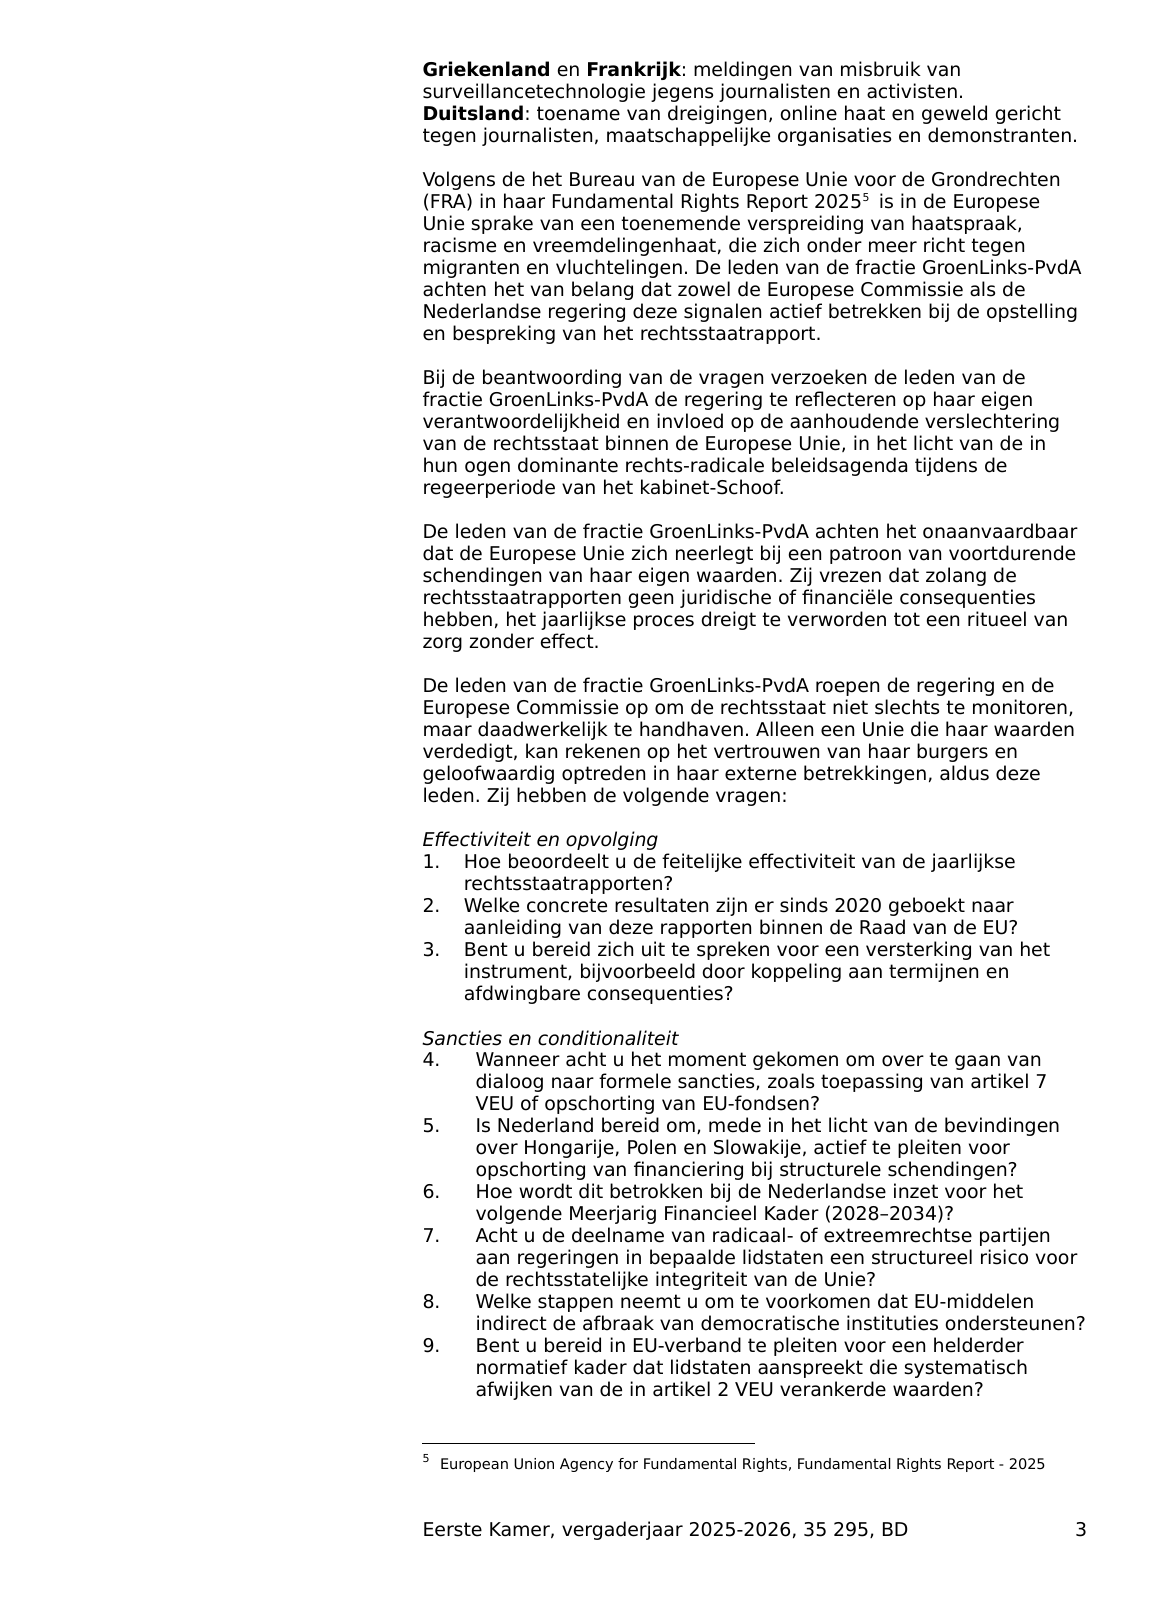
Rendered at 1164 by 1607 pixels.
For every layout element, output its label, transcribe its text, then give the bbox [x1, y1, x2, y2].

text 5. Is Nederland bereid om, mede in het licht van de bevindingen over Hongarije, Polen en Slowakije, actief te pleiten voor opschorting van financiering bij structurele schendingen? [422, 1115, 1087, 1181]
text 6. Hoe wordt dit betrokken bij de Nederlandse inzet voor het volgende Meerjarig Financieel Kader (2028–2034)? [422, 1181, 1087, 1225]
text 3. Bent u bereid zich uit te spreken voor een versterking van het instrument, bijvoorbeeld door koppeling aan termijnen en afdwingbare consequenties? [422, 939, 1087, 1005]
subtitle Sancties en conditionaliteit [422, 1027, 1087, 1049]
text 8. Welke stappen neemt u om te voorkomen dat EU-middelen indirect de afbraak van democratische instituties ondersteunen? [422, 1291, 1087, 1335]
text De leden van de fractie GroenLinks-PvdA achten het onaanvaardbaar dat de Europese Unie zich neerlegt bij een patroon van voortdurende schendingen van haar eigen waarden. Zij vrezen dat zolang de rechtsstaatrapporten geen juridische of financiële consequenties hebben, het jaarlijkse proces dreigt te verworden tot een ritueel van zorg zonder effect. [422, 521, 1087, 653]
text 1. Hoe beoordeelt u de feitelijke effectiviteit van de jaarlijkse rechtsstaatrapporten? [422, 851, 1087, 895]
text European Union Agency for Fundamental Rights, Fundamental Rights Report - 2025 [422, 1452, 1087, 1474]
text De leden van de fractie GroenLinks-PvdA roepen de regering en de Europese Commissie op om de rechtsstaat niet slechts te monitoren, maar daadwerkelijk te handhaven. Alleen een Unie die haar waarden verdedigt, kan rekenen op het vertrouwen van haar burgers en geloofwaardig optreden in haar externe betrekkingen, aldus deze leden. Zij hebben de volgende vragen: [422, 675, 1087, 807]
text Griekenland en Frankrijk: meldingen van misbruik van surveillancetechnologie jegens journalisten en activisten. [422, 59, 1087, 103]
text 9. Bent u bereid in EU-verband te pleiten voor een helderder normatief kader dat lidstaten aanspreekt die systematisch afwijken van de in artikel 2 VEU verankerde waarden? [422, 1335, 1087, 1401]
text 4. Wanneer acht u het moment gekomen om over te gaan van dialoog naar formele sancties, zoals toepassing van artikel 7 VEU of opschorting van EU-fondsen? [422, 1049, 1087, 1115]
subtitle Effectiviteit en opvolging [422, 829, 1087, 851]
text Duitsland: toename van dreigingen, online haat en geweld gericht tegen journalisten, maatschappelijke organisaties en demonstranten. [422, 103, 1087, 147]
text 2. Welke concrete resultaten zijn er sinds 2020 geboekt naar aanleiding van deze rapporten binnen de Raad van de EU? [422, 895, 1087, 939]
text Bij de beantwoording van de vragen verzoeken de leden van de fractie GroenLinks-PvdA de regering te reflecteren op haar eigen verantwoordelijkheid en invloed op de aanhoudende verslechtering van de rechtsstaat binnen de Europese Unie, in het licht van de in hun ogen dominante rechts-radicale beleidsagenda tijdens de regeerperiode van het kabinet-Schoof. [422, 367, 1087, 499]
text 7. Acht u de deelname van radicaal- of extreemrechtse partijen aan regeringen in bepaalde lidstaten een structureel risico voor de rechtsstatelijke integriteit van de Unie? [422, 1225, 1087, 1291]
text Volgens de het Bureau van de Europese Unie voor de Grondrechten (FRA) in haar Fundamental Rights Report 2025 is in de Europese Unie sprake van een toenemende verspreiding van haatspraak, racisme en vreemdelingenhaat, die zich onder meer richt tegen migranten en vluchtelingen. De leden van de fractie GroenLinks-PvdA achten het van belang dat zowel de Europese Commissie als de Nederlandse regering deze signalen actief betrekken bij de opstelling en bespreking van het rechtsstaatrapport. [422, 169, 1087, 345]
